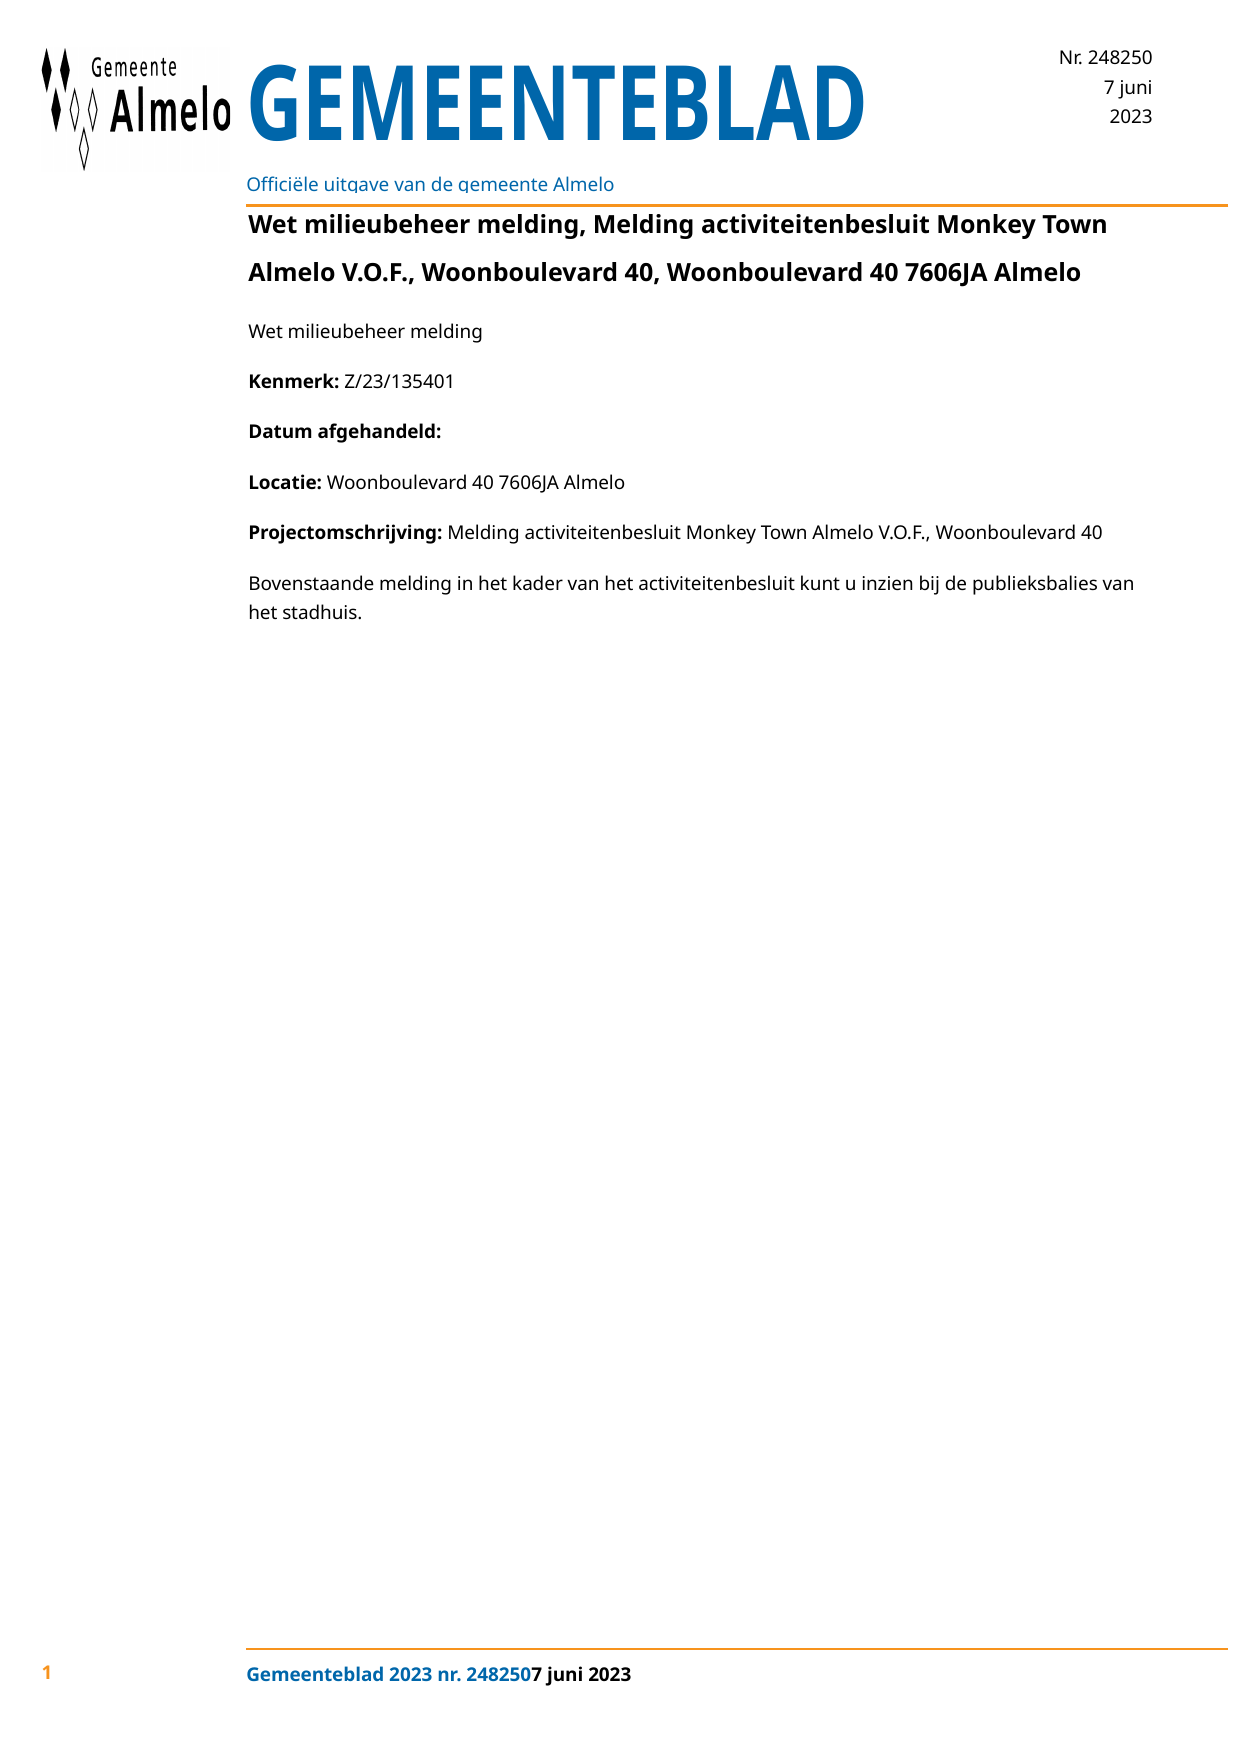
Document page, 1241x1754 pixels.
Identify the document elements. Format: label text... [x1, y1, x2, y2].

text Locatie: Woonboulevard 40 7606JA Almelo [248, 469, 1152, 495]
picture [41, 47, 231, 172]
text Bovenstaande melding in het kader van het activiteitenbesluit kunt u inzien bij de publieksbalies van het stadhuis. [248, 570, 1152, 625]
text Projectomschrijving: Melding activiteitenbesluit Monkey Town Almelo V.O.F., Woonboulevard 40 [248, 519, 1152, 545]
text Wet milieubeheer melding [248, 318, 1152, 344]
text Datum afgehandeld: [248, 419, 1152, 444]
text Wet milieubeheer melding, Melding activiteitenbesluit Monkey Town Almelo V.O.F., Woonboulevard 40, Woonboulevard 40 7606JA Almelo [248, 207, 1152, 288]
text Kenmerk: Z/23/135401 [248, 368, 1152, 394]
